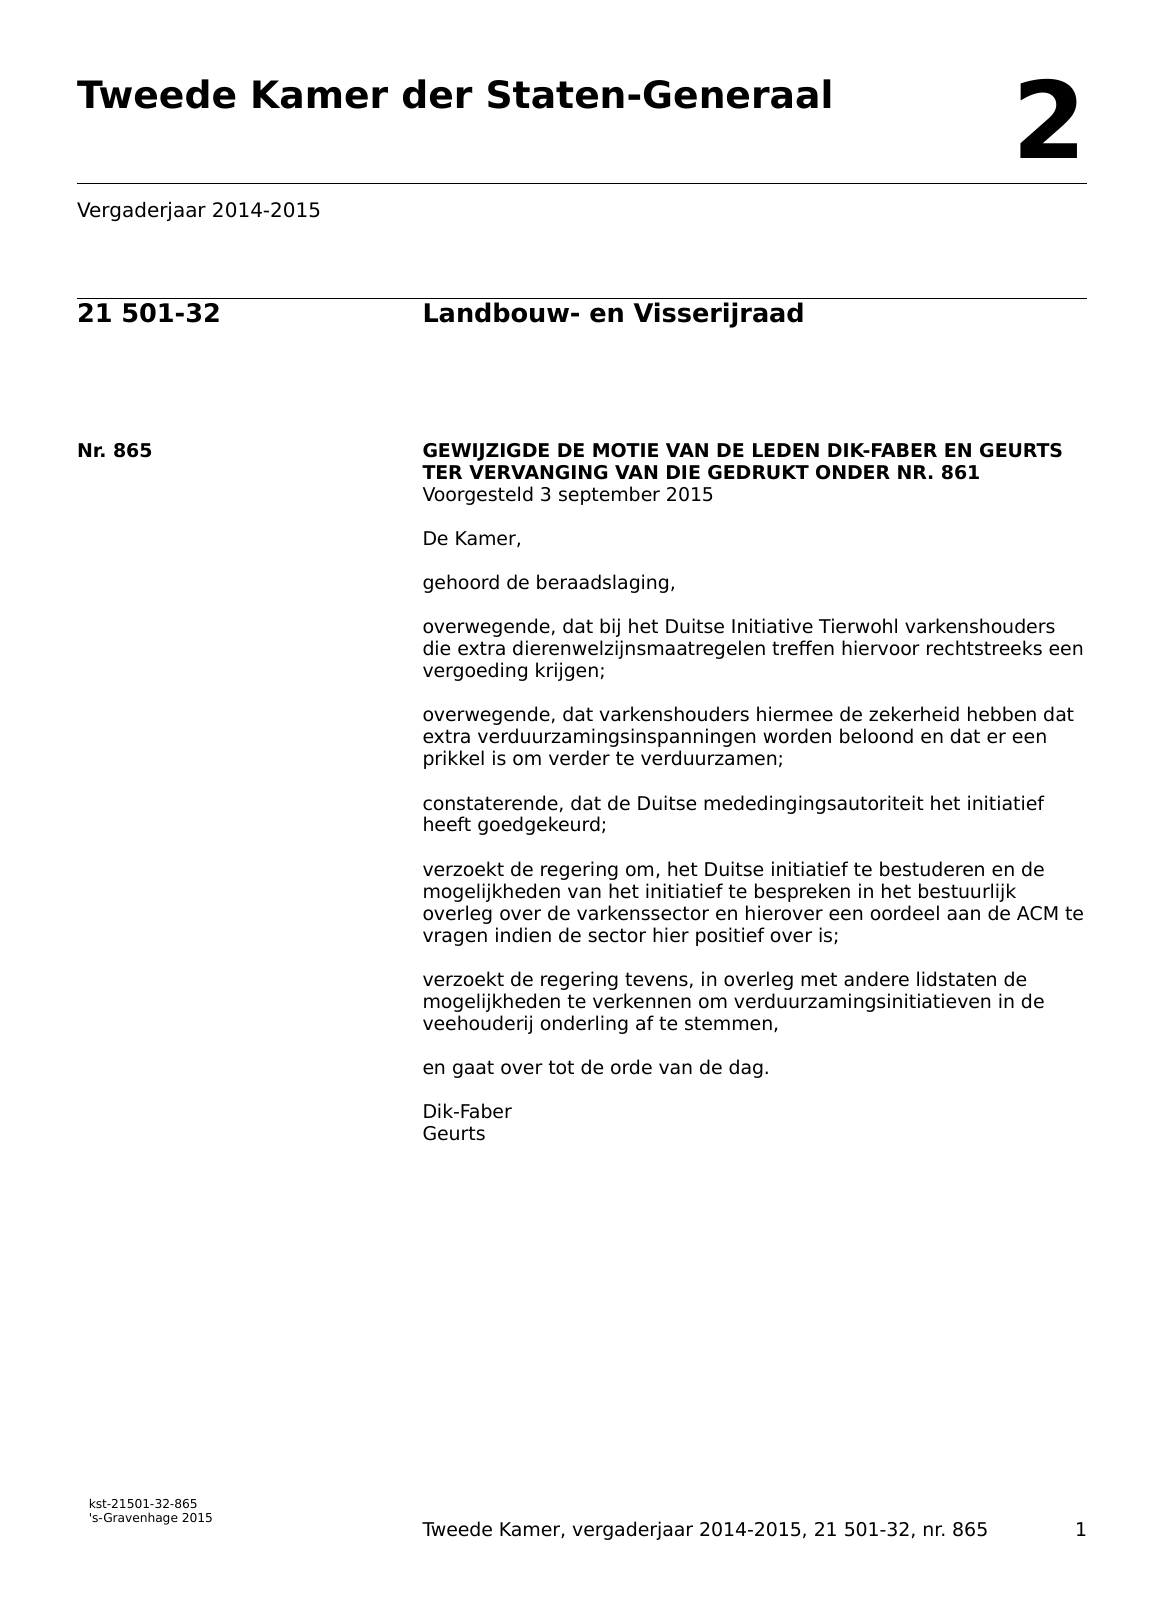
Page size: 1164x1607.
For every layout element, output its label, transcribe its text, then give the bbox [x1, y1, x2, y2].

text verzoekt de regering om, het Duitse initiatief te bestuderen en de mogelijkheden van het initiatief te bespreken in het bestuurlijk overleg over de varkenssector en hierover een oordeel aan de ACM te vragen indien de sector hier positief over is; [422, 858, 1087, 946]
text en gaat over tot de orde van de dag. [422, 1057, 1087, 1079]
text 's-Gravenhage 2015 [88, 1511, 323, 1525]
text gehoord de beraadslaging, [422, 572, 1087, 594]
text De Kamer, [422, 528, 1087, 550]
text Voorgesteld 3 september 2015 [422, 484, 1087, 506]
text overwegende, dat bij het Duitse Initiative Tierwohl varkenshouders die extra dierenwelzijnsmaatregelen treffen hiervoor rechtstreeks een vergoeding krijgen; [422, 616, 1087, 682]
table_cell Vergaderjaar 2014-2015 [77, 184, 1087, 298]
table_header 2 [886, 59, 1087, 183]
text kst-21501-32-865 [88, 1497, 323, 1511]
text constaterende, dat de Duitse mededingingsautoriteit het initiatief heeft goedgekeurd; [422, 792, 1087, 836]
text Dik-Faber [422, 1101, 1087, 1123]
text overwegende, dat varkenshouders hiermee de zekerheid hebben dat extra verduurzamingsinspanningen worden beloond en dat er een prikkel is om verder te verduurzamen; [422, 704, 1087, 770]
subtitle Nr. 865 GEWIJZIGDE DE MOTIE VAN DE LEDEN DIK-FABER EN GEURTS TER VERVANGING VAN DIE GEDRUKT ONDER NR. 861 [77, 440, 1087, 484]
table_header Tweede Kamer der Staten-Generaal [77, 59, 886, 183]
subtitle 21 501-32 Landbouw- en Visserijraad [77, 299, 1087, 329]
text Geurts [422, 1123, 1087, 1145]
text verzoekt de regering tevens, in overleg met andere lidstaten de mogelijkheden te verkennen om verduurzamingsinitiatieven in de veehouderij onderling af te stemmen, [422, 969, 1087, 1034]
